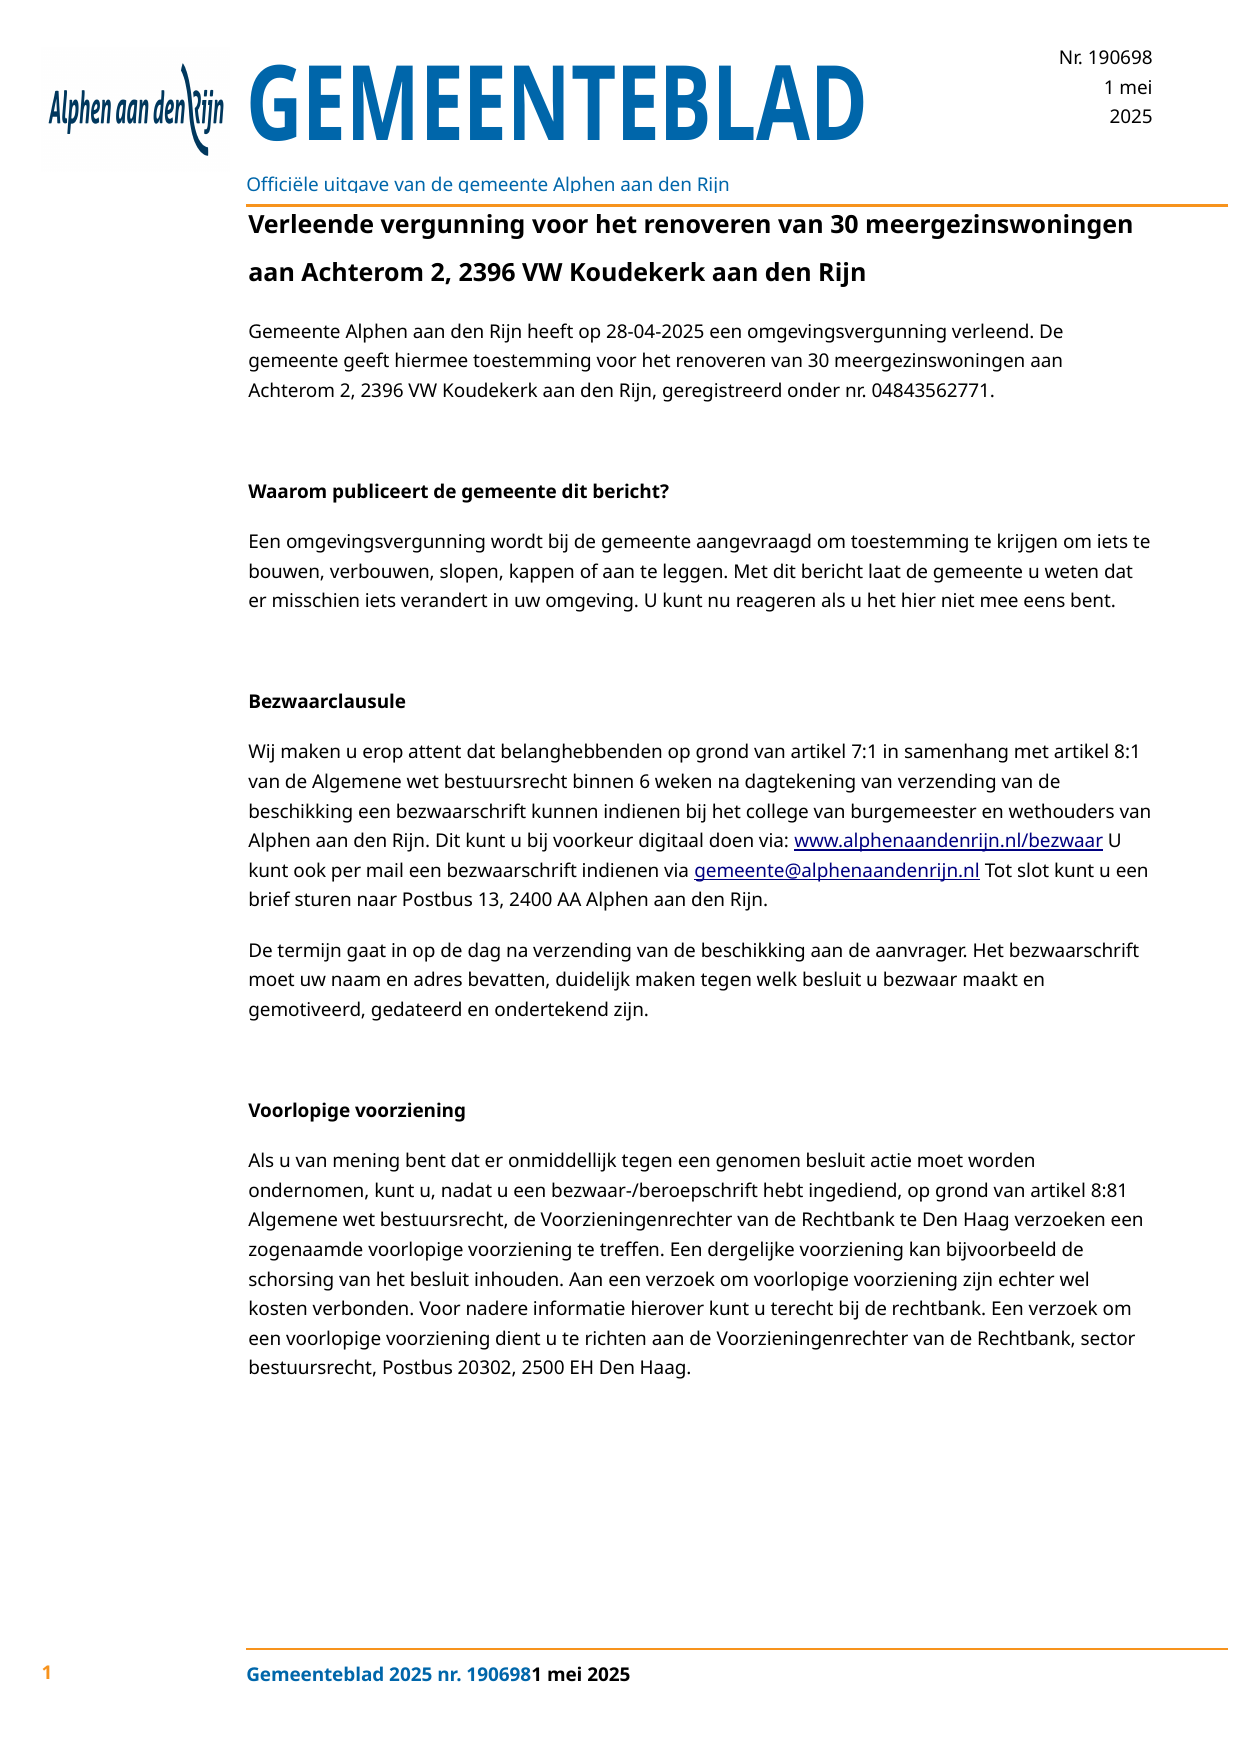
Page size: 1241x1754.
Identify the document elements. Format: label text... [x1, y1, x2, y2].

text Bezwaarclausule [248, 688, 1152, 714]
text Voorlopige voorziening [248, 1097, 1152, 1123]
text Verleende vergunning voor het renoveren van 30 meergezinswoningen aan Achterom 2, 2396 VW Koudekerk aan den Rijn [248, 207, 1152, 288]
text Een omgevingsvergunning wordt bij de gemeente aangevraagd om toestemming te krijgen om iets te bouwen, verbouwen, slopen, kappen of aan te leggen. Met dit bericht laat de gemeente u weten dat er misschien iets verandert in uw omgeving. U kunt nu reageren als u het hier niet mee eens bent. [248, 528, 1152, 613]
text Als u van mening bent dat er onmiddellijk tegen een genomen besluit actie moet worden ondernomen, kunt u, nadat u een bezwaar-/beroepschrift hebt ingediend, op grond van artikel 8:81 Algemene wet bestuursrecht, de Voorzieningenrechter van de Rechtbank te Den Haag verzoeken een zogenaamde voorlopige voorziening te treffen. Een dergelijke voorziening kan bijvoorbeeld de schorsing van het besluit inhouden. Aan een verzoek om voorlopige voorziening zijn echter wel kosten verbonden. Voor nadere informatie hierover kunt u terecht bij de rechtbank. Een verzoek om een voorlopige voorziening dient u te richten aan de Voorzieningenrechter van de Rechtbank, sector bestuursrecht, Postbus 20302, 2500 EH Den Haag. [248, 1147, 1152, 1380]
picture [41, 47, 231, 172]
text De termijn gaat in op de dag na verzending van de beschikking aan de aanvrager. Het bezwaarschrift moet uw naam en adres bevatten, duidelijk maken tegen welk besluit u bezwaar maakt en gemotiveerd, gedateerd en ondertekend zijn. [248, 937, 1152, 1022]
text Waarom publiceert de gemeente dit bericht? [248, 478, 1152, 504]
text Gemeente Alphen aan den Rijn heeft op 28-04-2025 een omgevingsvergunning verleend. De gemeente geeft hiermee toestemming voor het renoveren van 30 meergezinswoningen aan Achterom 2, 2396 VW Koudekerk aan den Rijn, geregistreerd onder nr. 04843562771. [248, 318, 1152, 403]
text Wij maken u erop attent dat belanghebbenden op grond van artikel 7:1 in samenhang met artikel 8:1 van de Algemene wet bestuursrecht binnen 6 weken na dagtekening van verzending van de beschikking een bezwaarschrift kunnen indienen bij het college van burgemeester en wethouders van Alphen aan den Rijn. Dit kunt u bij voorkeur digitaal doen via: www.alphenaandenrijn.nl/bezwaar U kunt ook per mail een bezwaarschrift indienen via gemeente@alphenaandenrijn.nl Tot slot kunt u een brief sturen naar Postbus 13, 2400 AA Alphen aan den Rijn. [248, 739, 1152, 912]
